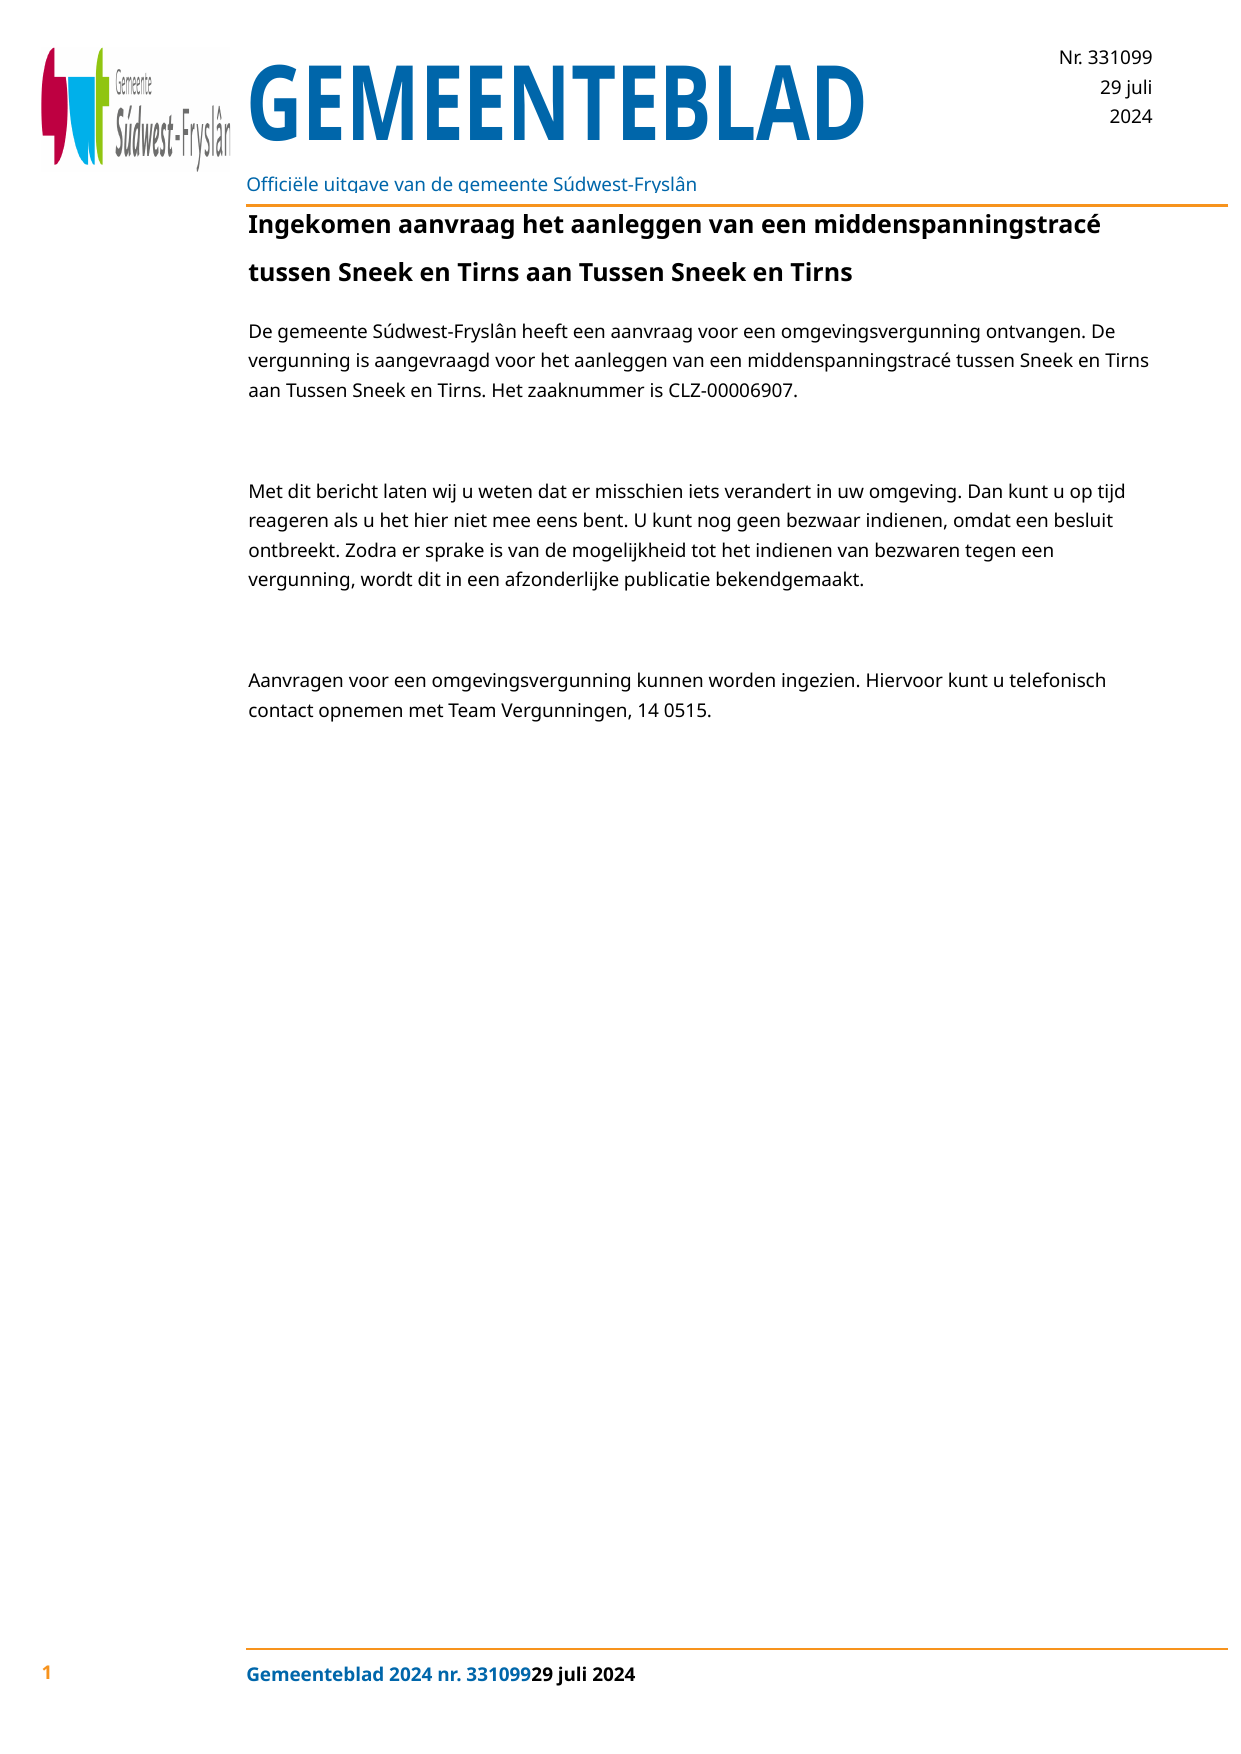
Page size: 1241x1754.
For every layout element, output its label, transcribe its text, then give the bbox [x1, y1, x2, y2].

text Ingekomen aanvraag het aanleggen van een middenspanningstracé tussen Sneek en Tirns aan Tussen Sneek en Tirns [248, 207, 1152, 288]
text Aanvragen voor een omgevingsvergunning kunnen worden ingezien. Hiervoor kunt u telefonisch contact opnemen met Team Vergunningen, 14 0515. [248, 667, 1152, 723]
picture [41, 47, 231, 172]
text De gemeente Súdwest-Fryslân heeft een aanvraag voor een omgevingsvergunning ontvangen. De vergunning is aangevraagd voor het aanleggen van een middenspanningstracé tussen Sneek en Tirns aan Tussen Sneek en Tirns. Het zaaknummer is CLZ-00006907. [248, 318, 1152, 403]
text Met dit bericht laten wij u weten dat er misschien iets verandert in uw omgeving. Dan kunt u op tijd reageren als u het hier niet mee eens bent. U kunt nog geen bezwaar indienen, omdat een besluit ontbreekt. Zodra er sprake is van de mogelijkheid tot het indienen van bezwaren tegen een vergunning, wordt dit in een afzonderlijke publicatie bekendgemaakt. [248, 478, 1152, 592]
